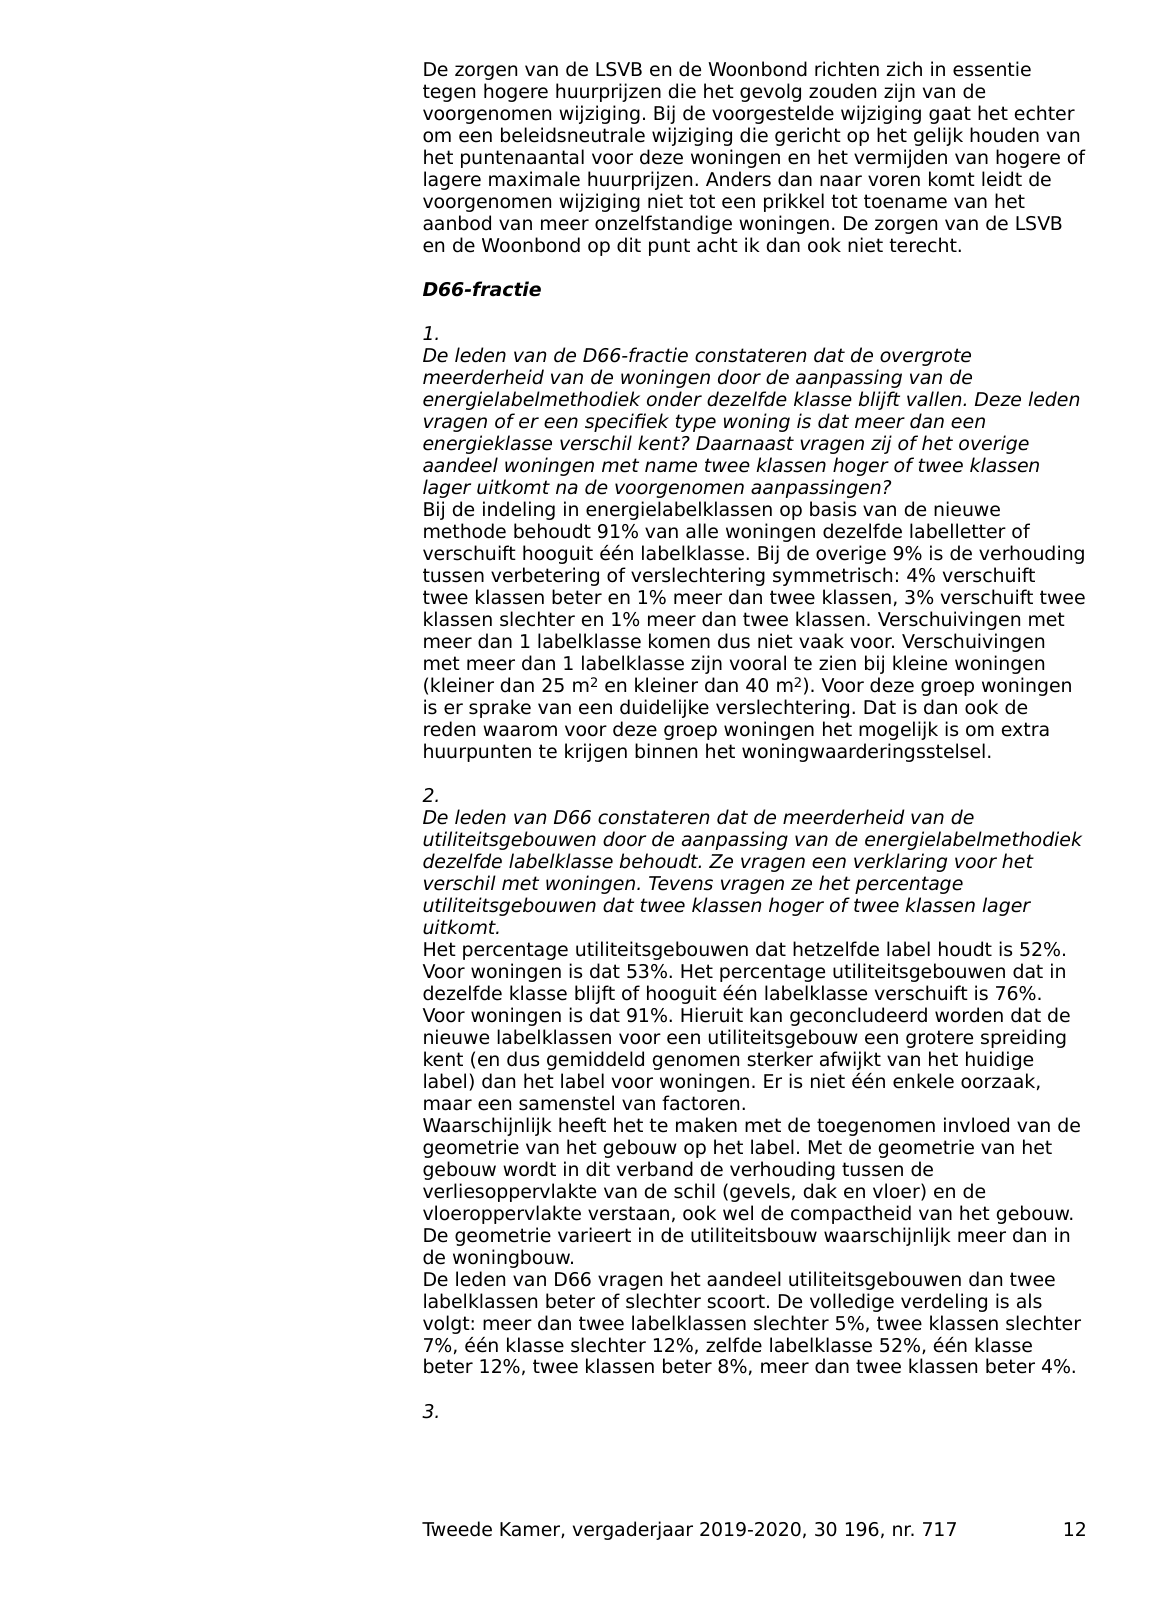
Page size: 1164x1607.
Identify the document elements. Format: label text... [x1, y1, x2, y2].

text 2. [422, 785, 1087, 807]
text De leden van D66 vragen het aandeel utiliteitsgebouwen dan twee labelklassen beter of slechter scoort. De volledige verdeling is als volgt: meer dan twee labelklassen slechter 5%, twee klassen slechter 7%, één klasse slechter 12%, zelfde labelklasse 52%, één klasse beter 12%, twee klassen beter 8%, meer dan twee klassen beter 4%. [422, 1268, 1087, 1378]
text De leden van D66 constateren dat de meerderheid van de utiliteitsgebouwen door de aanpassing van de energielabelmethodiek dezelfde labelklasse behoudt. Ze vragen een verklaring voor het verschil met woningen. Tevens vragen ze het percentage utiliteitsgebouwen dat twee klassen hoger of twee klassen lager uitkomt. [422, 807, 1087, 939]
text 3. [422, 1401, 1087, 1423]
text De zorgen van de LSVB en de Woonbond richten zich in essentie tegen hogere huurprijzen die het gevolg zouden zijn van de voorgenomen wijziging. Bij de voorgestelde wijziging gaat het echter om een beleidsneutrale wijziging die gericht op het gelijk houden van het puntenaantal voor deze woningen en het vermijden van hogere of lagere maximale huurprijzen. Anders dan naar voren komt leidt de voorgenomen wijziging niet tot een prikkel tot toename van het aanbod van meer onzelfstandige woningen. De zorgen van de LSVB en de Woonbond op dit punt acht ik dan ook niet terecht. [422, 59, 1087, 257]
subtitle D66-fractie [422, 279, 1087, 301]
text 1. [422, 323, 1087, 345]
text Waarschijnlijk heeft het te maken met de toegenomen invloed van de geometrie van het gebouw op het label. Met de geometrie van het gebouw wordt in dit verband de verhouding tussen de verliesoppervlakte van de schil (gevels, dak en vloer) en de vloeroppervlakte verstaan, ook wel de compactheid van het gebouw. De geometrie varieert in de utiliteitsbouw waarschijnlijk meer dan in de woningbouw. [422, 1115, 1087, 1268]
text De leden van de D66-fractie constateren dat de overgrote meerderheid van de woningen door de aanpassing van de energielabelmethodiek onder dezelfde klasse blijft vallen. Deze leden vragen of er een specifiek type woning is dat meer dan een energieklasse verschil kent? Daarnaast vragen zij of het overige aandeel woningen met name twee klassen hoger of twee klassen lager uitkomt na de voorgenomen aanpassingen? [422, 345, 1087, 499]
text Bij de indeling in energielabelklassen op basis van de nieuwe methode behoudt 91% van alle woningen dezelfde labelletter of verschuift hooguit één labelklasse. Bij de overige 9% is de verhouding tussen verbetering of verslechtering symmetrisch: 4% verschuift twee klassen beter en 1% meer dan twee klassen, 3% verschuift twee klassen slechter en 1% meer dan twee klassen. Verschuivingen met meer dan 1 labelklasse komen dus niet vaak voor. Verschuivingen met meer dan 1 labelklasse zijn vooral te zien bij kleine woningen (kleiner dan 25 m2 en kleiner dan 40 m2). Voor deze groep woningen is er sprake van een duidelijke verslechtering. Dat is dan ook de reden waarom voor deze groep woningen het mogelijk is om extra huurpunten te krijgen binnen het woningwaarderingsstelsel. [422, 499, 1087, 763]
text Het percentage utiliteitsgebouwen dat hetzelfde label houdt is 52%. Voor woningen is dat 53%. Het percentage utiliteitsgebouwen dat in dezelfde klasse blijft of hooguit één labelklasse verschuift is 76%. Voor woningen is dat 91%. Hieruit kan geconcludeerd worden dat de nieuwe labelklassen voor een utiliteitsgebouw een grotere spreiding kent (en dus gemiddeld genomen sterker afwijkt van het huidige label) dan het label voor woningen. Er is niet één enkele oorzaak, maar een samenstel van factoren. [422, 939, 1087, 1115]
